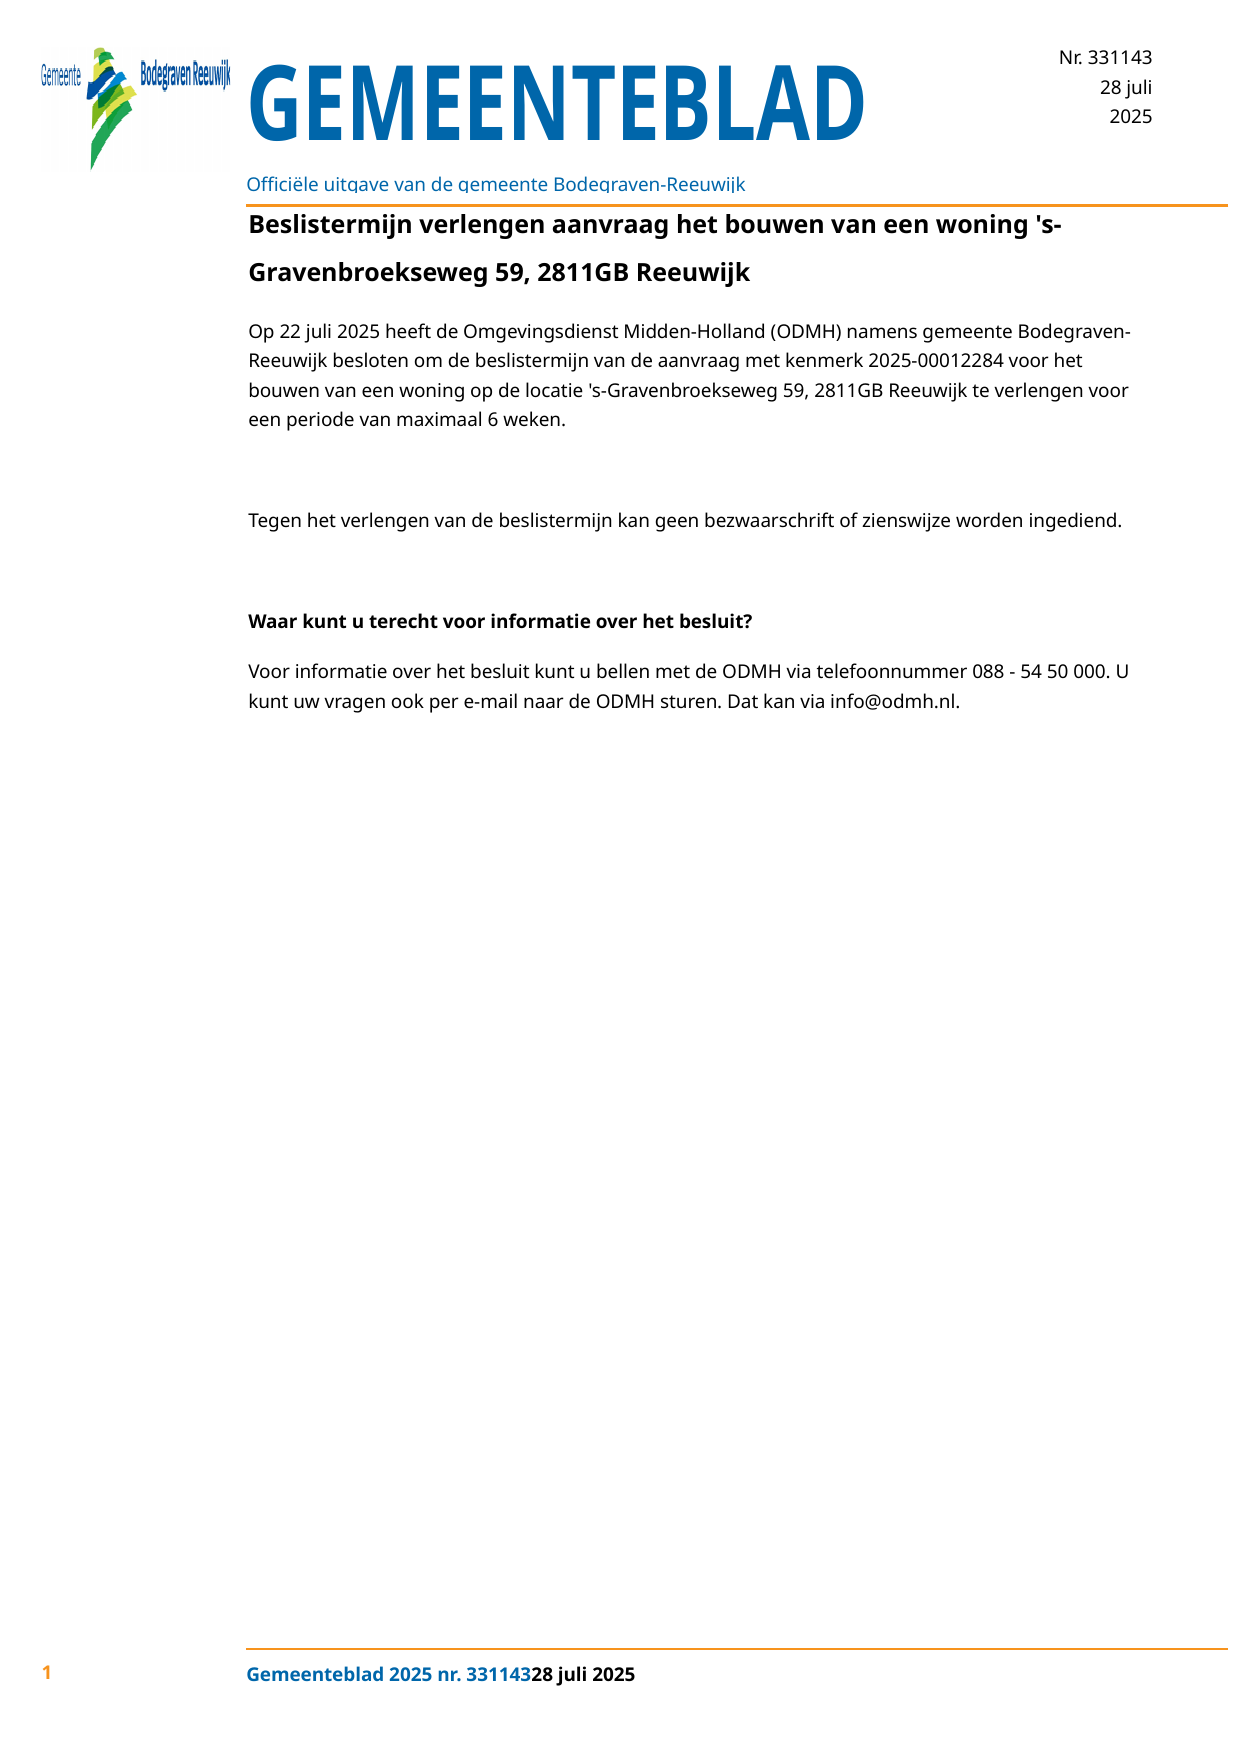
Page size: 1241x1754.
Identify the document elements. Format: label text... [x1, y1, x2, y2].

text Op 22 juli 2025 heeft de Omgevingsdienst Midden-Holland (ODMH) namens gemeente Bodegraven-Reeuwijk besloten om de beslistermijn van de aanvraag met kenmerk 2025-00012284 voor het bouwen van een woning op de locatie 's-Gravenbroekseweg 59, 2811GB Reeuwijk te verlengen voor een periode van maximaal 6 weken. [248, 318, 1152, 432]
text Beslistermijn verlengen aanvraag het bouwen van een woning 's-Gravenbroekseweg 59, 2811GB Reeuwijk [248, 207, 1152, 288]
picture [41, 47, 231, 172]
text Voor informatie over het besluit kunt u bellen met de ODMH via telefoonnummer 088 - 54 50 000. U kunt uw vragen ook per e-mail naar de ODMH sturen. Dat kan via info@odmh.nl. [248, 659, 1152, 714]
text Waar kunt u terecht voor informatie over het besluit? [248, 608, 1152, 634]
text Tegen het verlengen van de beslistermijn kan geen bezwaarschrift of zienswijze worden ingediend. [248, 507, 1152, 533]
